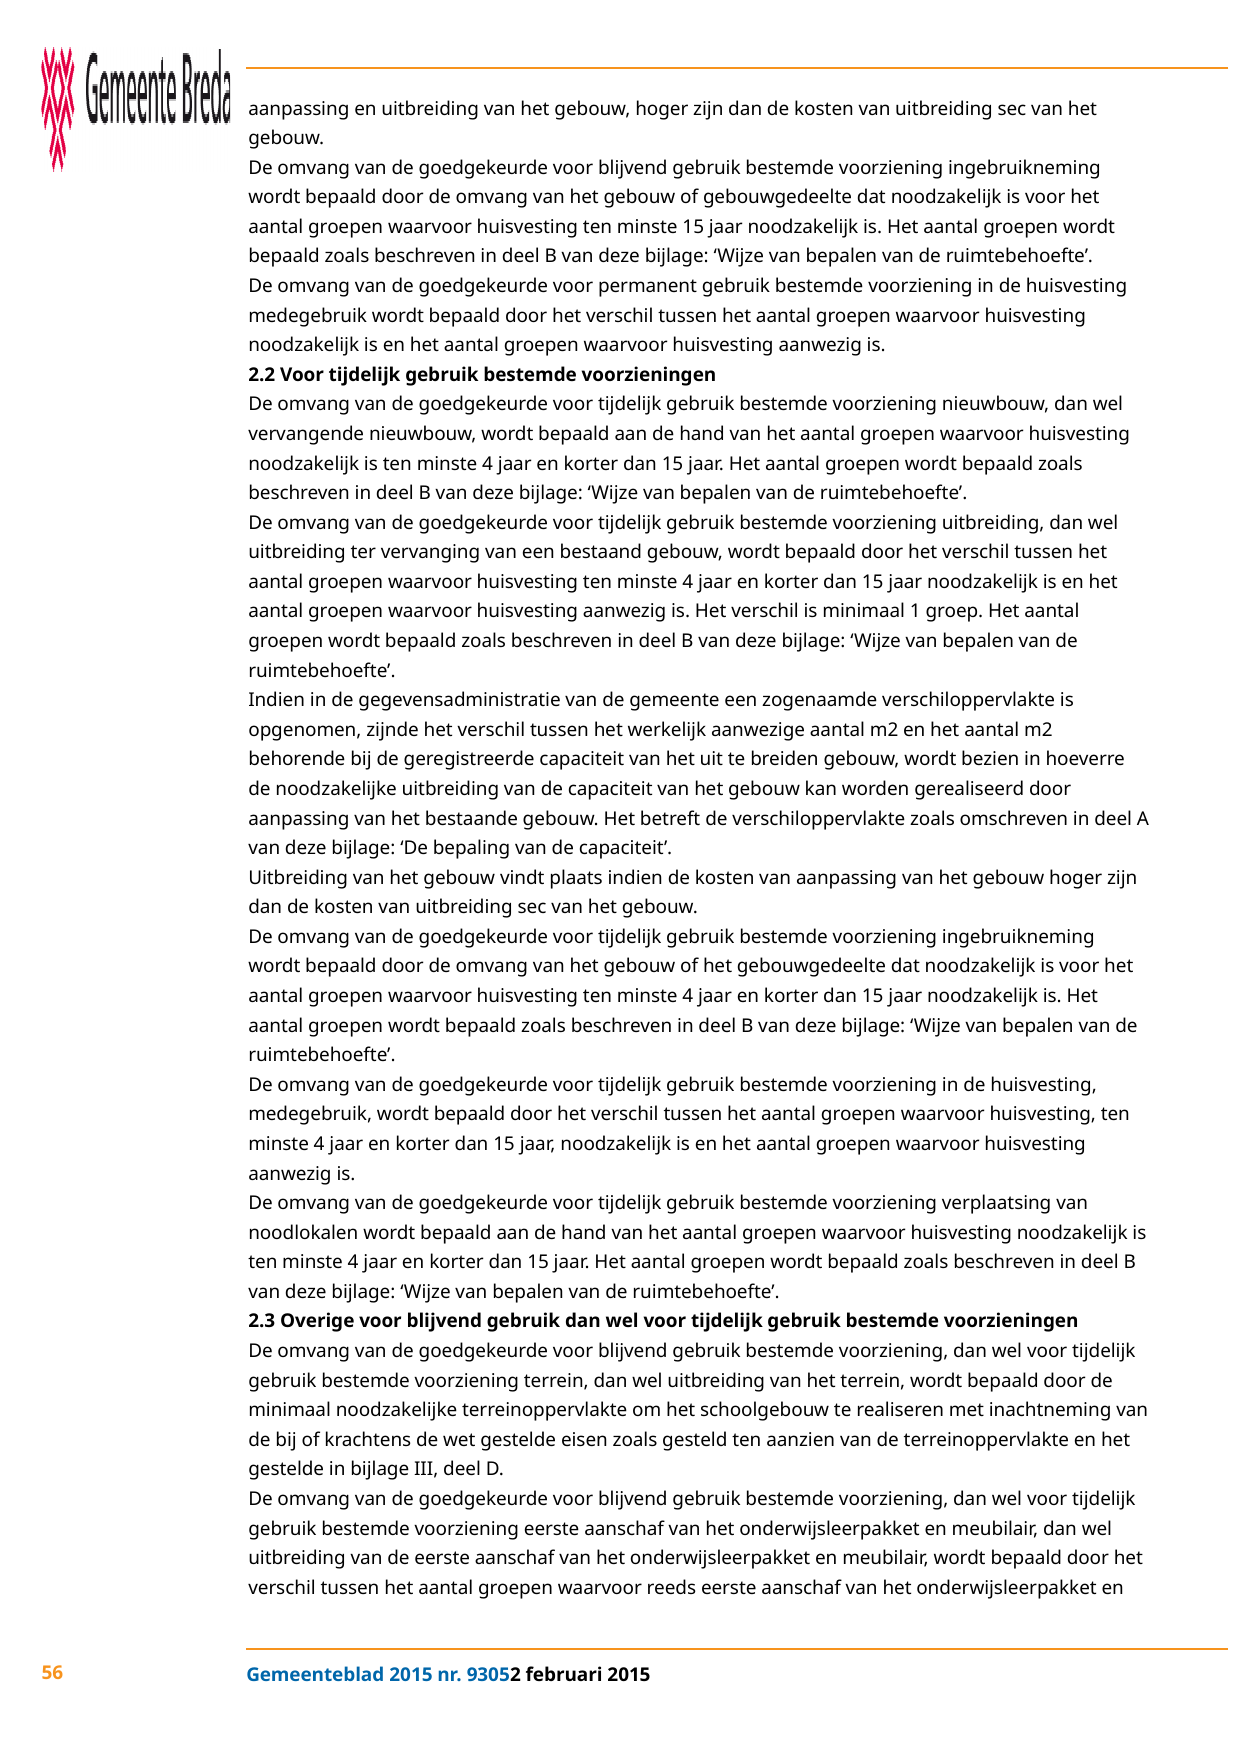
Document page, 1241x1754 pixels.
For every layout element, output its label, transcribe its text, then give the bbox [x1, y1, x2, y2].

text De omvang van de goedgekeurde voor tijdelijk gebruik bestemde voorziening ingebruikneming wordt bepaald door de omvang van het gebouw of het gebouwgedeelte dat noodzakelijk is voor het aantal groepen waarvoor huisvesting ten minste 4 jaar en korter dan 15 jaar noodzakelijk is. Het aantal groepen wordt bepaald zoals beschreven in deel B van deze bijlage: ‘Wijze van bepalen van de ruimtebehoefte’. [248, 923, 1152, 1067]
text De omvang van de goedgekeurde voor blijvend gebruik bestemde voorziening, dan wel voor tijdelijk gebruik bestemde voorziening eerste aanschaf van het onderwijsleerpakket en meubilair, dan wel uitbreiding van de eerste aanschaf van het onderwijsleerpakket en meubilair, wordt bepaald door het verschil tussen het aantal groepen waarvoor reeds eerste aanschaf van het onderwijsleerpakket en [248, 1485, 1152, 1600]
text De omvang van de goedgekeurde voor tijdelijk gebruik bestemde voorziening verplaatsing van noodlokalen wordt bepaald aan de hand van het aantal groepen waarvoor huisvesting noodzakelijk is ten minste 4 jaar en korter dan 15 jaar. Het aantal groepen wordt bepaald zoals beschreven in deel B van deze bijlage: ‘Wijze van bepalen van de ruimtebehoefte’. [248, 1189, 1152, 1304]
text De omvang van de goedgekeurde voor tijdelijk gebruik bestemde voorziening uitbreiding, dan wel uitbreiding ter vervanging van een bestaand gebouw, wordt bepaald door het verschil tussen het aantal groepen waarvoor huisvesting ten minste 4 jaar en korter dan 15 jaar noodzakelijk is en het aantal groepen waarvoor huisvesting aanwezig is. Het verschil is minimaal 1 groep. Het aantal groepen wordt bepaald zoals beschreven in deel B van deze bijlage: ‘Wijze van bepalen van de ruimtebehoefte’. [248, 509, 1152, 683]
text Indien in de gegevensadministratie van de gemeente een zogenaamde verschiloppervlakte is opgenomen, zijnde het verschil tussen het werkelijk aanwezige aantal m2 en het aantal m2 behorende bij de geregistreerde capaciteit van het uit te breiden gebouw, wordt bezien in hoeverre de noodzakelijke uitbreiding van de capaciteit van het gebouw kan worden gerealiseerd door aanpassing van het bestaande gebouw. Het betreft de verschiloppervlakte zoals omschreven in deel A van deze bijlage: ‘De bepaling van de capaciteit’. [248, 686, 1152, 860]
text De omvang van de goedgekeurde voor blijvend gebruik bestemde voorziening, dan wel voor tijdelijk gebruik bestemde voorziening terrein, dan wel uitbreiding van het terrein, wordt bepaald door de minimaal noodzakelijke terreinoppervlakte om het schoolgebouw te realiseren met inachtneming van de bij of krachtens de wet gestelde eisen zoals gesteld ten aanzien van de terreinoppervlakte en het gestelde in bijlage III, deel D. [248, 1337, 1152, 1481]
text De omvang van de goedgekeurde voor blijvend gebruik bestemde voorziening ingebruikneming wordt bepaald door de omvang van het gebouw of gebouwgedeelte dat noodzakelijk is voor het aantal groepen waarvoor huisvesting ten minste 15 jaar noodzakelijk is. Het aantal groepen wordt bepaald zoals beschreven in deel B van deze bijlage: ‘Wijze van bepalen van de ruimtebehoefte’. [248, 154, 1152, 268]
text 2.2 Voor tijdelijk gebruik bestemde voorzieningen [248, 361, 1152, 387]
text De omvang van de goedgekeurde voor permanent gebruik bestemde voorziening in de huisvesting medegebruik wordt bepaald door het verschil tussen het aantal groepen waarvoor huisvesting noodzakelijk is en het aantal groepen waarvoor huisvesting aanwezig is. [248, 272, 1152, 357]
text De omvang van de goedgekeurde voor tijdelijk gebruik bestemde voorziening in de huisvesting, medegebruik, wordt bepaald door het verschil tussen het aantal groepen waarvoor huisvesting, ten minste 4 jaar en korter dan 15 jaar, noodzakelijk is en het aantal groepen waarvoor huisvesting aanwezig is. [248, 1071, 1152, 1186]
text aanpassing en uitbreiding van het gebouw, hoger zijn dan de kosten van uitbreiding sec van het gebouw. [248, 95, 1152, 150]
text Uitbreiding van het gebouw vindt plaats indien de kosten van aanpassing van het gebouw hoger zijn dan de kosten van uitbreiding sec van het gebouw. [248, 864, 1152, 919]
text 2.3 Overige voor blijvend gebruik dan wel voor tijdelijk gebruik bestemde voorzieningen [248, 1308, 1152, 1333]
text De omvang van de goedgekeurde voor tijdelijk gebruik bestemde voorziening nieuwbouw, dan wel vervangende nieuwbouw, wordt bepaald aan de hand van het aantal groepen waarvoor huisvesting noodzakelijk is ten minste 4 jaar en korter dan 15 jaar. Het aantal groepen wordt bepaald zoals beschreven in deel B van deze bijlage: ‘Wijze van bepalen van de ruimtebehoefte’. [248, 391, 1152, 505]
picture [41, 47, 231, 172]
